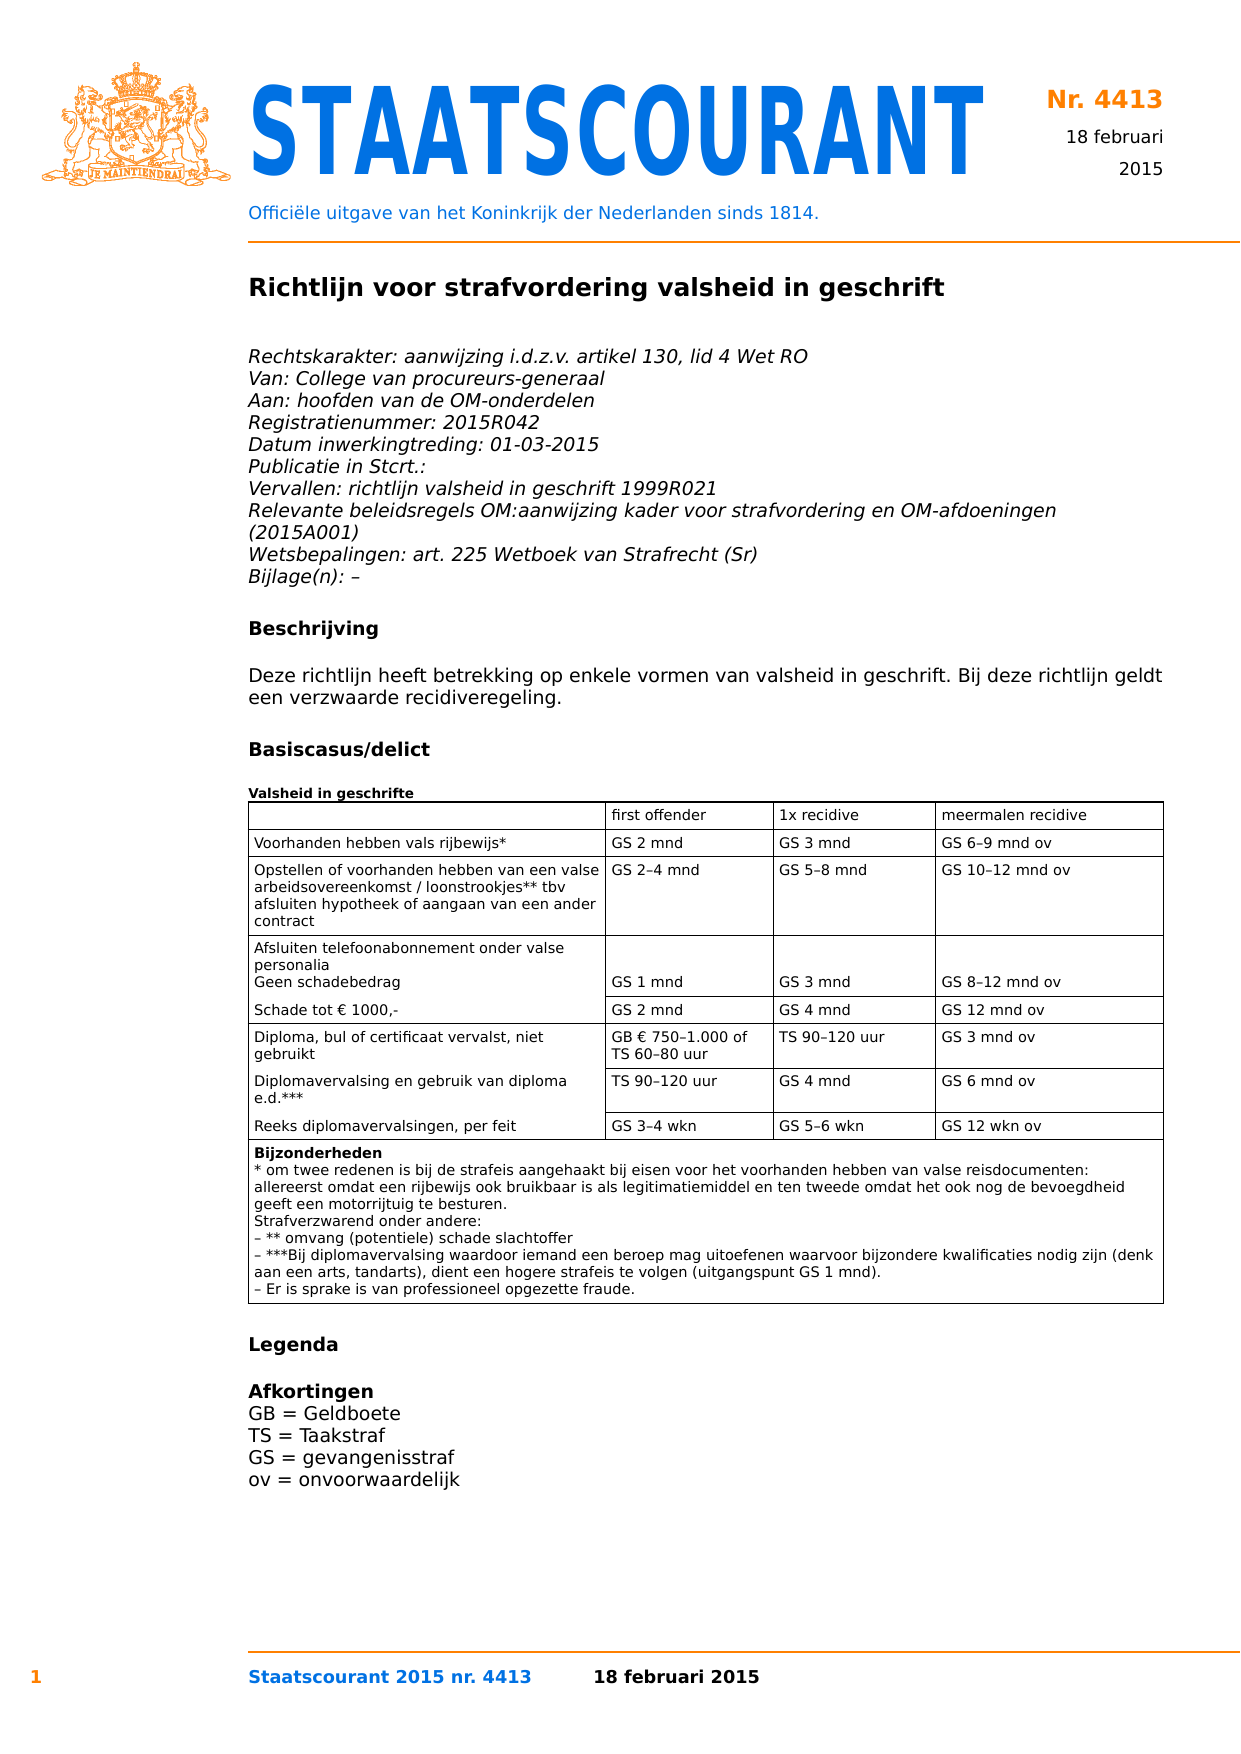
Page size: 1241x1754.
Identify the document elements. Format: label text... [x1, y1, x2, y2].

text ov = onvoorwaardelijk [248, 1468, 1163, 1491]
table_cell 18 februari [998, 121, 1240, 153]
table_cell GS 5–8 mnd [774, 857, 935, 934]
table_cell Bijzonderheden * om twee redenen is bij de strafeis aangehaakt bij eisen voor het voorhanden hebben van valse reisdocumenten: allereerst omdat een rijbewijs ook bruikbaar is als legitimatiemiddel en ten tweede omdat het ook nog de bevoegdheid geeft een motorrijtuig te besturen. Strafverzwarend onder andere: – ** omvang (potentiele) schade slachtoffer – ***Bij diplomavervalsing waardoor iemand een beroep mag uitoefenen waarvoor bijzondere kwalificaties nodig zijn (denk aan een arts, tandarts), dient een hogere strafeis te volgen (uitgangspunt GS 1 mnd). – Er is sprake is van professioneel opgezette fraude. [249, 1140, 1163, 1303]
text Aan: hoofden van de OM-onderdelen [248, 390, 1163, 412]
table_header [25, 62, 248, 241]
table_cell GS 2 mnd [606, 830, 773, 856]
text Bijlage(n): – [248, 566, 1163, 588]
table_cell first offender [606, 803, 773, 829]
text Van: College van procureurs-generaal [248, 368, 1163, 390]
text Datum inwerkingtreding: 01-03-2015 [248, 434, 1163, 456]
text GB = Geldboete [248, 1403, 1163, 1424]
subtitle Beschrijving [248, 618, 1163, 640]
table_cell GS 3 mnd ov [936, 1024, 1163, 1068]
table_cell Diplomavervalsing en gebruik van diploma e.d.*** [249, 1068, 605, 1112]
table_cell GS 8–12 mnd ov [936, 974, 1163, 996]
table_cell 2015 [998, 153, 1240, 203]
table_cell GS 4 mnd [774, 997, 935, 1023]
text Wetsbepalingen: art. 225 Wetboek van Strafrecht (Sr) [248, 544, 1163, 566]
table_cell meermalen recidive [936, 803, 1163, 829]
table_cell Officiële uitgave van het Koninkrijk der Nederlanden sinds 1814. [248, 203, 1240, 241]
text Rechtskarakter: aanwijzing i.d.z.v. artikel 130, lid 4 Wet RO [248, 346, 1163, 368]
table_cell Voorhanden hebben vals rijbewijs* [249, 830, 605, 856]
subtitle Basiscasus/delict [248, 739, 1163, 761]
table_header STAATSCOURANT [248, 62, 998, 203]
table_header Valsheid in geschrifte [248, 786, 1163, 801]
text Publicatie in Stcrt.: [248, 456, 1163, 478]
table_cell [774, 936, 935, 974]
table_header Nr. 4413 [998, 62, 1240, 121]
table_cell TS 90–120 uur [606, 1069, 773, 1112]
table_cell GS 4 mnd [774, 1069, 935, 1112]
table_cell Schade tot € 1000,- [249, 996, 605, 1023]
table_cell GB € 750–1.000 of TS 60–80 uur [606, 1024, 773, 1068]
table_cell GS 2 mnd [606, 997, 773, 1023]
picture [41, 62, 231, 186]
subtitle Richtlijn voor strafvordering valsheid in geschrift [248, 273, 1163, 302]
table_cell Diploma, bul of certificaat vervalst, niet gebruikt [249, 1024, 605, 1068]
text Vervallen: richtlijn valsheid in geschrift 1999R021 [248, 478, 1163, 500]
subtitle Legenda [248, 1334, 1163, 1356]
table_cell GS 12 wkn ov [936, 1113, 1163, 1139]
table_cell TS 90–120 uur [774, 1024, 935, 1068]
table_cell Geen schadebedrag [249, 974, 605, 996]
text GS = gevangenisstraf [248, 1447, 1163, 1468]
table_cell GS 3–4 wkn [606, 1113, 773, 1139]
table_cell GS 10–12 mnd ov [936, 857, 1163, 934]
table_cell [606, 936, 773, 974]
table_cell GS 3 mnd [774, 830, 935, 856]
table_cell [249, 803, 605, 829]
table_cell GS 3 mnd [774, 974, 935, 996]
text Relevante beleidsregels OM:aanwijzing kader voor strafvordering en OM-afdoeningen (2015A001) [248, 500, 1163, 544]
table_cell GS 6–9 mnd ov [936, 830, 1163, 856]
table_cell Opstellen of voorhanden hebben van een valse arbeidsovereenkomst / loonstrookjes** tbv afsluiten hypotheek of aangaan van een ander contract [249, 857, 605, 934]
table_cell GS 5–6 wkn [774, 1113, 935, 1139]
table_cell [936, 936, 1163, 974]
table_cell GS 2–4 mnd [606, 857, 773, 934]
table_cell GS 12 mnd ov [936, 997, 1163, 1023]
text Afkortingen [248, 1381, 1163, 1403]
table_cell GS 6 mnd ov [936, 1069, 1163, 1112]
text Deze richtlijn heeft betrekking op enkele vormen van valsheid in geschrift. Bij deze richtlijn geldt een verzwaarde recidiveregeling. [248, 665, 1163, 709]
table_cell Afsluiten telefoonabonnement onder valse personalia [249, 936, 605, 974]
table_cell Reeks diplomavervalsingen, per feit [249, 1112, 605, 1139]
table_cell 1x recidive [774, 803, 935, 829]
text Registratienummer: 2015R042 [248, 412, 1163, 434]
text TS = Taakstraf [248, 1424, 1163, 1447]
table_cell GS 1 mnd [606, 974, 773, 996]
